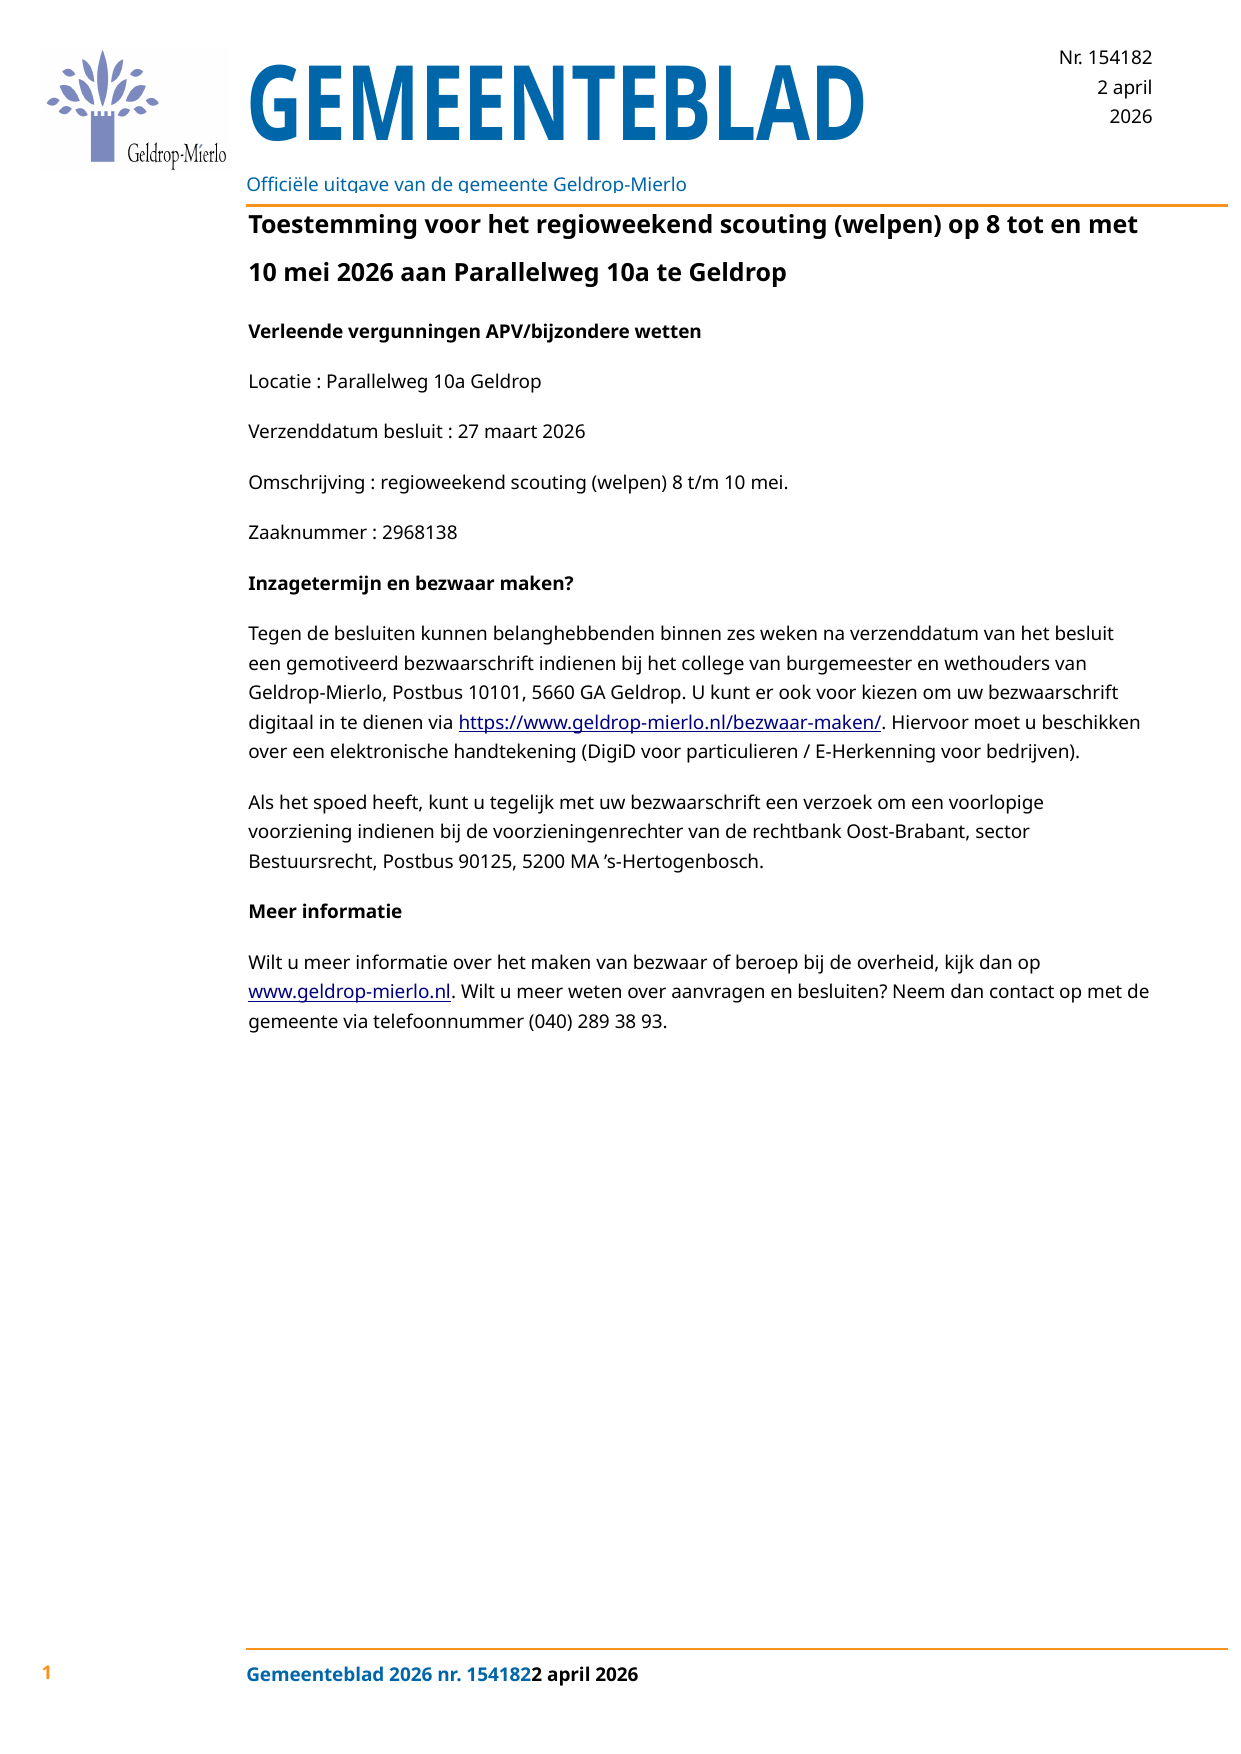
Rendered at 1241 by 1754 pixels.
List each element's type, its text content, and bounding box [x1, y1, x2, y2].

text Omschrijving : regioweekend scouting (welpen) 8 t/m 10 mei. [248, 469, 1152, 495]
text Toestemming voor het regioweekend scouting (welpen) op 8 tot en met 10 mei 2026 aan Parallelweg 10a te Geldrop [248, 207, 1152, 288]
text Tegen de besluiten kunnen belanghebbenden binnen zes weken na verzenddatum van het besluit een gemotiveerd bezwaarschrift indienen bij het college van burgemeester en wethouders van Geldrop-Mierlo, Postbus 10101, 5660 GA Geldrop. U kunt er ook voor kiezen om uw bezwaarschrift digitaal in te dienen via https://www.geldrop-mierlo.nl/bezwaar-maken/. Hiervoor moet u beschikken over een elektronische handtekening (DigiD voor particulieren / E-Herkenning voor bedrijven). [248, 620, 1152, 764]
text Als het spoed heeft, kunt u tegelijk met uw bezwaarschrift een verzoek om een voorlopige voorziening indienen bij de voorzieningenrechter van de rechtbank Oost-Brabant, sector Bestuursrecht, Postbus 90125, 5200 MA ’s-Hertogenbosch. [248, 789, 1152, 874]
text Inzagetermijn en bezwaar maken? [248, 570, 1152, 596]
text Zaaknummer : 2968138 [248, 519, 1152, 545]
picture [41, 47, 231, 172]
text Meer informatie [248, 899, 1152, 924]
text Locatie : Parallelweg 10a Geldrop [248, 368, 1152, 394]
text Verleende vergunningen APV/bijzondere wetten [248, 318, 1152, 344]
text Wilt u meer informatie over het maken van bezwaar of beroep bij de overheid, kijk dan op www.geldrop-mierlo.nl. Wilt u meer weten over aanvragen en besluiten? Neem dan contact op met de gemeente via telefoonnummer (040) 289 38 93. [248, 949, 1152, 1034]
text Verzenddatum besluit : 27 maart 2026 [248, 419, 1152, 444]
